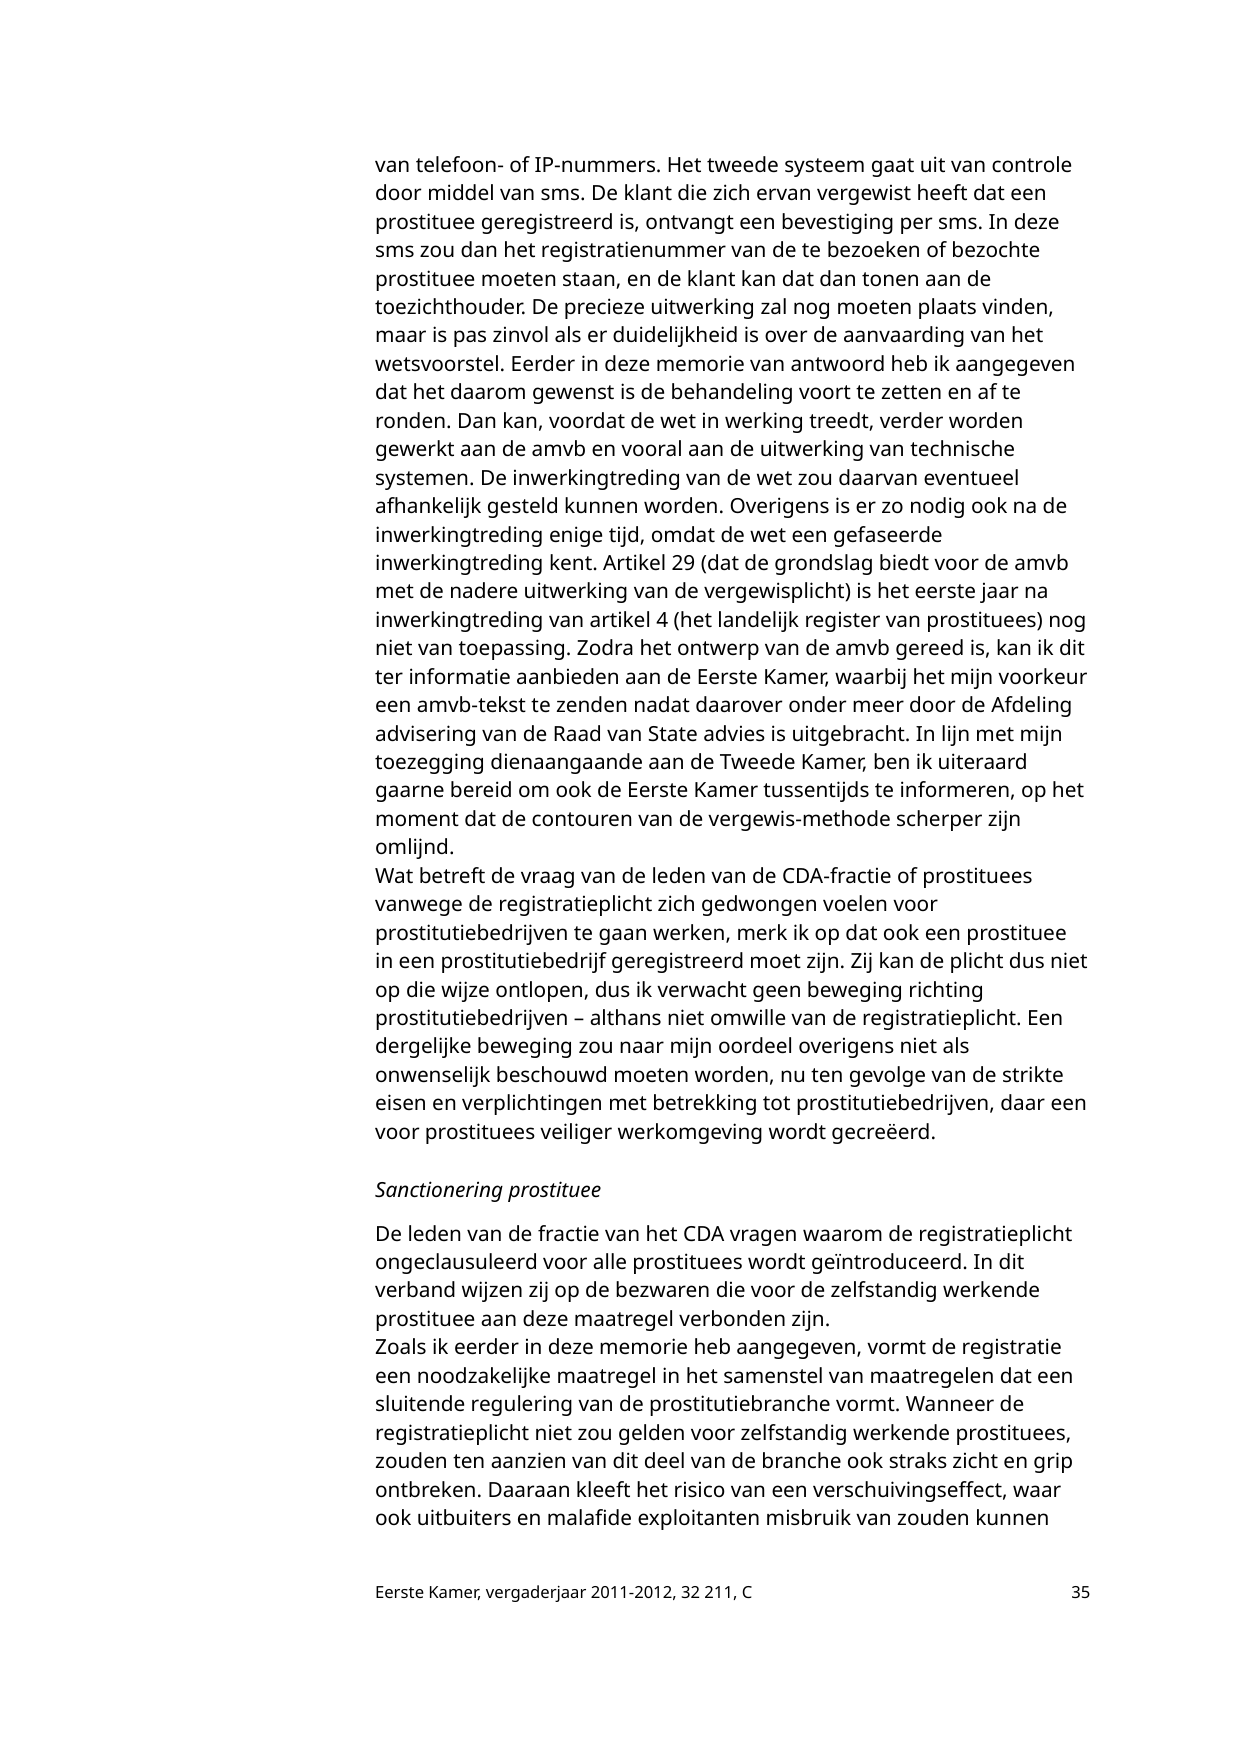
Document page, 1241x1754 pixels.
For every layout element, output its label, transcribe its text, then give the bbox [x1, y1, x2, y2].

text Sanctionering prostituee [375, 1175, 1090, 1204]
text Zoals ik eerder in deze memorie heb aangegeven, vormt de registratie een noodzakelijke maatregel in het samenstel van maatregelen dat een sluitende regulering van de prostitutiebranche vormt. Wanneer de registratieplicht niet zou gelden voor zelfstandig werkende prostituees, zouden ten aanzien van dit deel van de branche ook straks zicht en grip ontbreken. Daaraan kleeft het risico van een verschuivingseffect, waar ook uitbuiters en malafide exploitanten misbruik van zouden kunnen [375, 1332, 1090, 1532]
text Wat betreft de vraag van de leden van de CDA-fractie of prostituees vanwege de registratieplicht zich gedwongen voelen voor prostitutiebedrijven te gaan werken, merk ik op dat ook een prostituee in een prostitutiebedrijf geregistreerd moet zijn. Zij kan de plicht dus niet op die wijze ontlopen, dus ik verwacht geen beweging richting prostitutiebedrijven – althans niet omwille van de registratieplicht. Een dergelijke beweging zou naar mijn oordeel overigens niet als onwenselijk beschouwd moeten worden, nu ten gevolge van de strikte eisen en verplichtingen met betrekking tot prostitutiebedrijven, daar een voor prostituees veiliger werkomgeving wordt gecreëerd. [375, 861, 1090, 1145]
text De leden van de fractie van het CDA vragen waarom de registratieplicht ongeclausuleerd voor alle prostituees wordt geïntroduceerd. In dit verband wijzen zij op de bezwaren die voor de zelfstandig werkende prostituee aan deze maatregel verbonden zijn. [375, 1219, 1090, 1332]
text van telefoon- of IP-nummers. Het tweede systeem gaat uit van controle door middel van sms. De klant die zich ervan vergewist heeft dat een prostituee geregistreerd is, ontvangt een bevestiging per sms. In deze sms zou dan het registratienummer van de te bezoeken of bezochte prostituee moeten staan, en de klant kan dat dan tonen aan de toezichthouder. De precieze uitwerking zal nog moeten plaats vinden, maar is pas zinvol als er duidelijkheid is over de aanvaarding van het wetsvoorstel. Eerder in deze memorie van antwoord heb ik aangegeven dat het daarom gewenst is de behandeling voort te zetten en af te ronden. Dan kan, voordat de wet in werking treedt, verder worden gewerkt aan de amvb en vooral aan de uitwerking van technische systemen. De inwerkingtreding van de wet zou daarvan eventueel afhankelijk gesteld kunnen worden. Overigens is er zo nodig ook na de inwerkingtreding enige tijd, omdat de wet een gefaseerde inwerkingtreding kent. Artikel 29 (dat de grondslag biedt voor de amvb met de nadere uitwerking van de vergewisplicht) is het eerste jaar na inwerkingtreding van artikel 4 (het landelijk register van prostituees) nog niet van toepassing. Zodra het ontwerp van de amvb gereed is, kan ik dit ter informatie aanbieden aan de Eerste Kamer, waarbij het mijn voorkeur een amvb-tekst te zenden nadat daarover onder meer door de Afdeling advisering van de Raad van State advies is uitgebracht. In lijn met mijn toezegging dienaangaande aan de Tweede Kamer, ben ik uiteraard gaarne bereid om ook de Eerste Kamer tussentijds te informeren, op het moment dat de contouren van de vergewis-methode scherper zijn omlijnd. [375, 150, 1090, 861]
